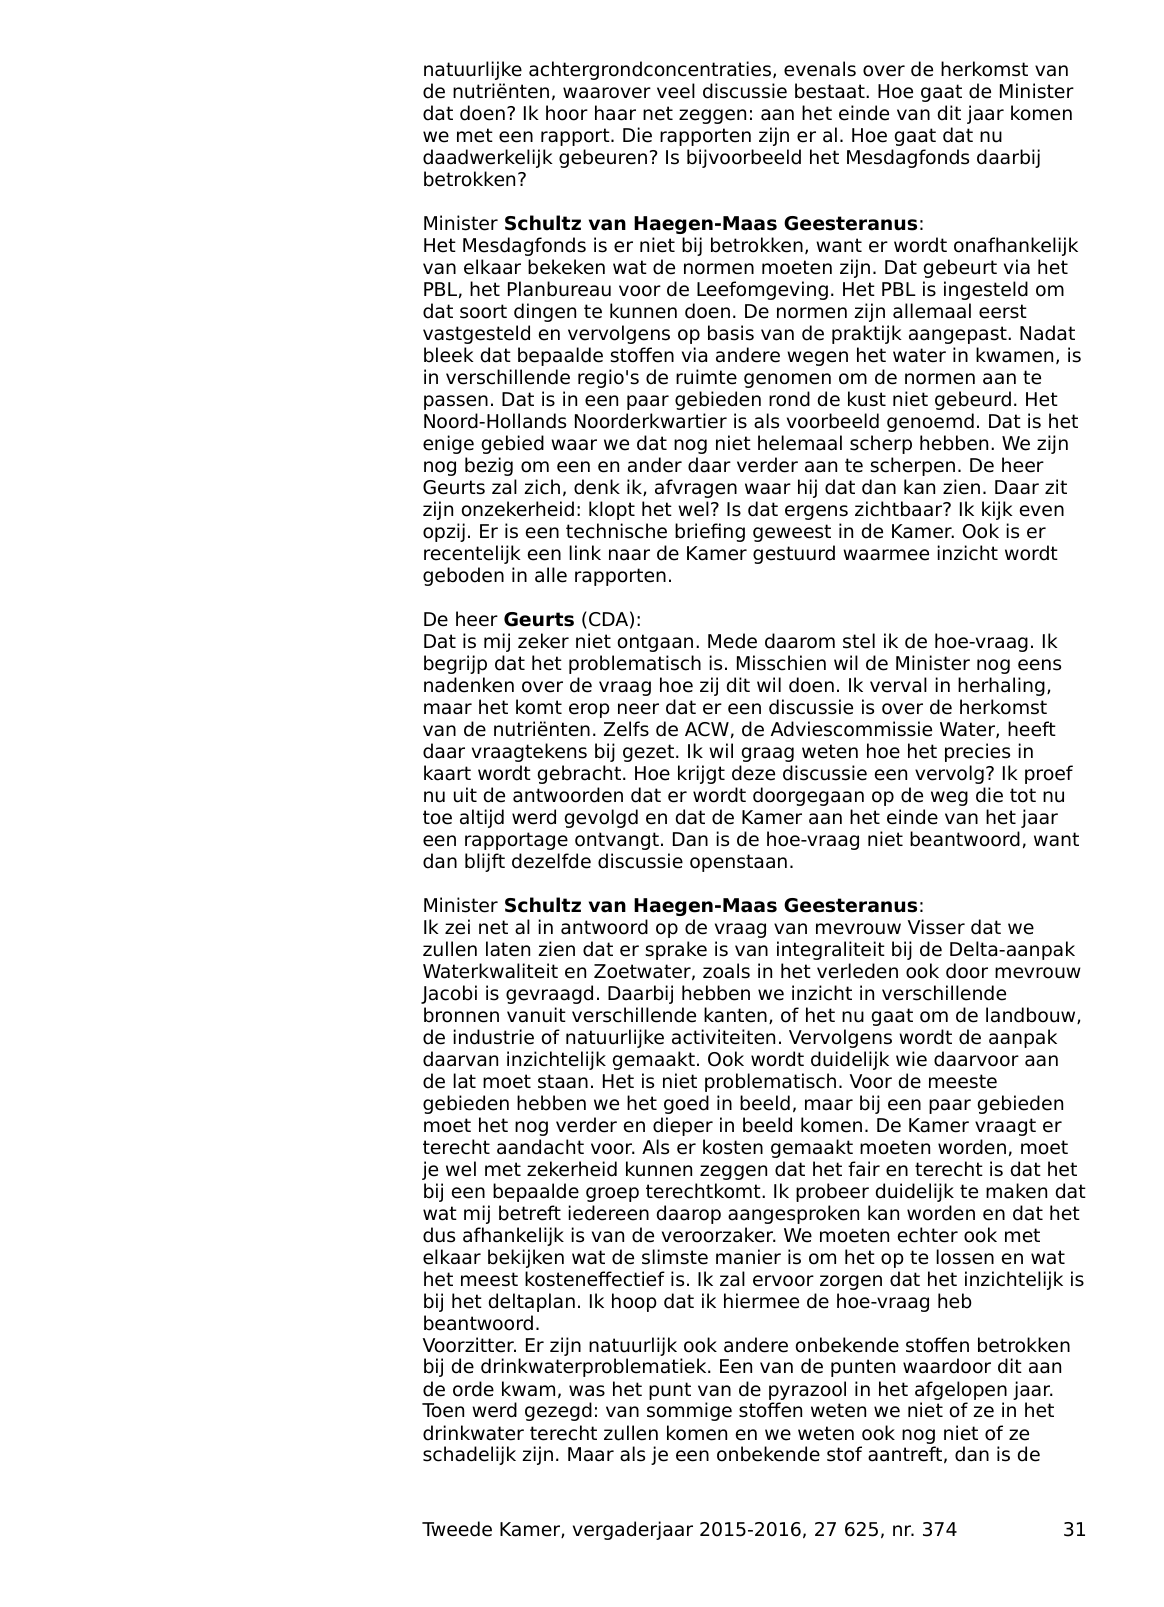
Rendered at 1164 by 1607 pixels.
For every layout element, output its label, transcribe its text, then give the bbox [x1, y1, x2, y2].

text Minister Schultz van Haegen-Maas Geesteranus: [422, 213, 1087, 235]
text Voorzitter. Er zijn natuurlijk ook andere onbekende stoffen betrokken bij de drinkwaterproblematiek. Een van de punten waardoor dit aan de orde kwam, was het punt van de pyrazool in het afgelopen jaar. Toen werd gezegd: van sommige stoffen weten we niet of ze in het drinkwater terecht zullen komen en we weten ook nog niet of ze schadelijk zijn. Maar als je een onbekende stof aantreft, dan is de [422, 1334, 1087, 1466]
text Minister Schultz van Haegen-Maas Geesteranus: [422, 895, 1087, 917]
text Dat is mij zeker niet ontgaan. Mede daarom stel ik de hoe-vraag. Ik begrijp dat het problematisch is. Misschien wil de Minister nog eens nadenken over de vraag hoe zij dit wil doen. Ik verval in herhaling, maar het komt erop neer dat er een discussie is over de herkomst van de nutriënten. Zelfs de ACW, de Adviescommissie Water, heeft daar vraagtekens bij gezet. Ik wil graag weten hoe het precies in kaart wordt gebracht. Hoe krijgt deze discussie een vervolg? Ik proef nu uit de antwoorden dat er wordt doorgegaan op de weg die tot nu toe altijd werd gevolgd en dat de Kamer aan het einde van het jaar een rapportage ontvangt. Dan is de hoe-vraag niet beantwoord, want dan blijft dezelfde discussie openstaan. [422, 631, 1087, 873]
text De heer Geurts (CDA): [422, 609, 1087, 631]
text Het Mesdagfonds is er niet bij betrokken, want er wordt onafhankelijk van elkaar bekeken wat de normen moeten zijn. Dat gebeurt via het PBL, het Planbureau voor de Leefomgeving. Het PBL is ingesteld om dat soort dingen te kunnen doen. De normen zijn allemaal eerst vastgesteld en vervolgens op basis van de praktijk aangepast. Nadat bleek dat bepaalde stoffen via andere wegen het water in kwamen, is in verschillende regio's de ruimte genomen om de normen aan te passen. Dat is in een paar gebieden rond de kust niet gebeurd. Het Noord-Hollands Noorderkwartier is als voorbeeld genoemd. Dat is het enige gebied waar we dat nog niet helemaal scherp hebben. We zijn nog bezig om een en ander daar verder aan te scherpen. De heer Geurts zal zich, denk ik, afvragen waar hij dat dan kan zien. Daar zit zijn onzekerheid: klopt het wel? Is dat ergens zichtbaar? Ik kijk even opzij. Er is een technische briefing geweest in de Kamer. Ook is er recentelijk een link naar de Kamer gestuurd waarmee inzicht wordt geboden in alle rapporten. [422, 235, 1087, 587]
text Ik zei net al in antwoord op de vraag van mevrouw Visser dat we zullen laten zien dat er sprake is van integraliteit bij de Delta-aanpak Waterkwaliteit en Zoetwater, zoals in het verleden ook door mevrouw Jacobi is gevraagd. Daarbij hebben we inzicht in verschillende bronnen vanuit verschillende kanten, of het nu gaat om de landbouw, de industrie of natuurlijke activiteiten. Vervolgens wordt de aanpak daarvan inzichtelijk gemaakt. Ook wordt duidelijk wie daarvoor aan de lat moet staan. Het is niet problematisch. Voor de meeste gebieden hebben we het goed in beeld, maar bij een paar gebieden moet het nog verder en dieper in beeld komen. De Kamer vraagt er terecht aandacht voor. Als er kosten gemaakt moeten worden, moet je wel met zekerheid kunnen zeggen dat het fair en terecht is dat het bij een bepaalde groep terechtkomt. Ik probeer duidelijk te maken dat wat mij betreft iedereen daarop aangesproken kan worden en dat het dus afhankelijk is van de veroorzaker. We moeten echter ook met elkaar bekijken wat de slimste manier is om het op te lossen en wat het meest kosteneffectief is. Ik zal ervoor zorgen dat het inzichtelijk is bij het deltaplan. Ik hoop dat ik hiermee de hoe-vraag heb beantwoord. [422, 917, 1087, 1334]
text natuurlijke achtergrondconcentraties, evenals over de herkomst van de nutriënten, waarover veel discussie bestaat. Hoe gaat de Minister dat doen? Ik hoor haar net zeggen: aan het einde van dit jaar komen we met een rapport. Die rapporten zijn er al. Hoe gaat dat nu daadwerkelijk gebeuren? Is bijvoorbeeld het Mesdagfonds daarbij betrokken? [422, 59, 1087, 191]
